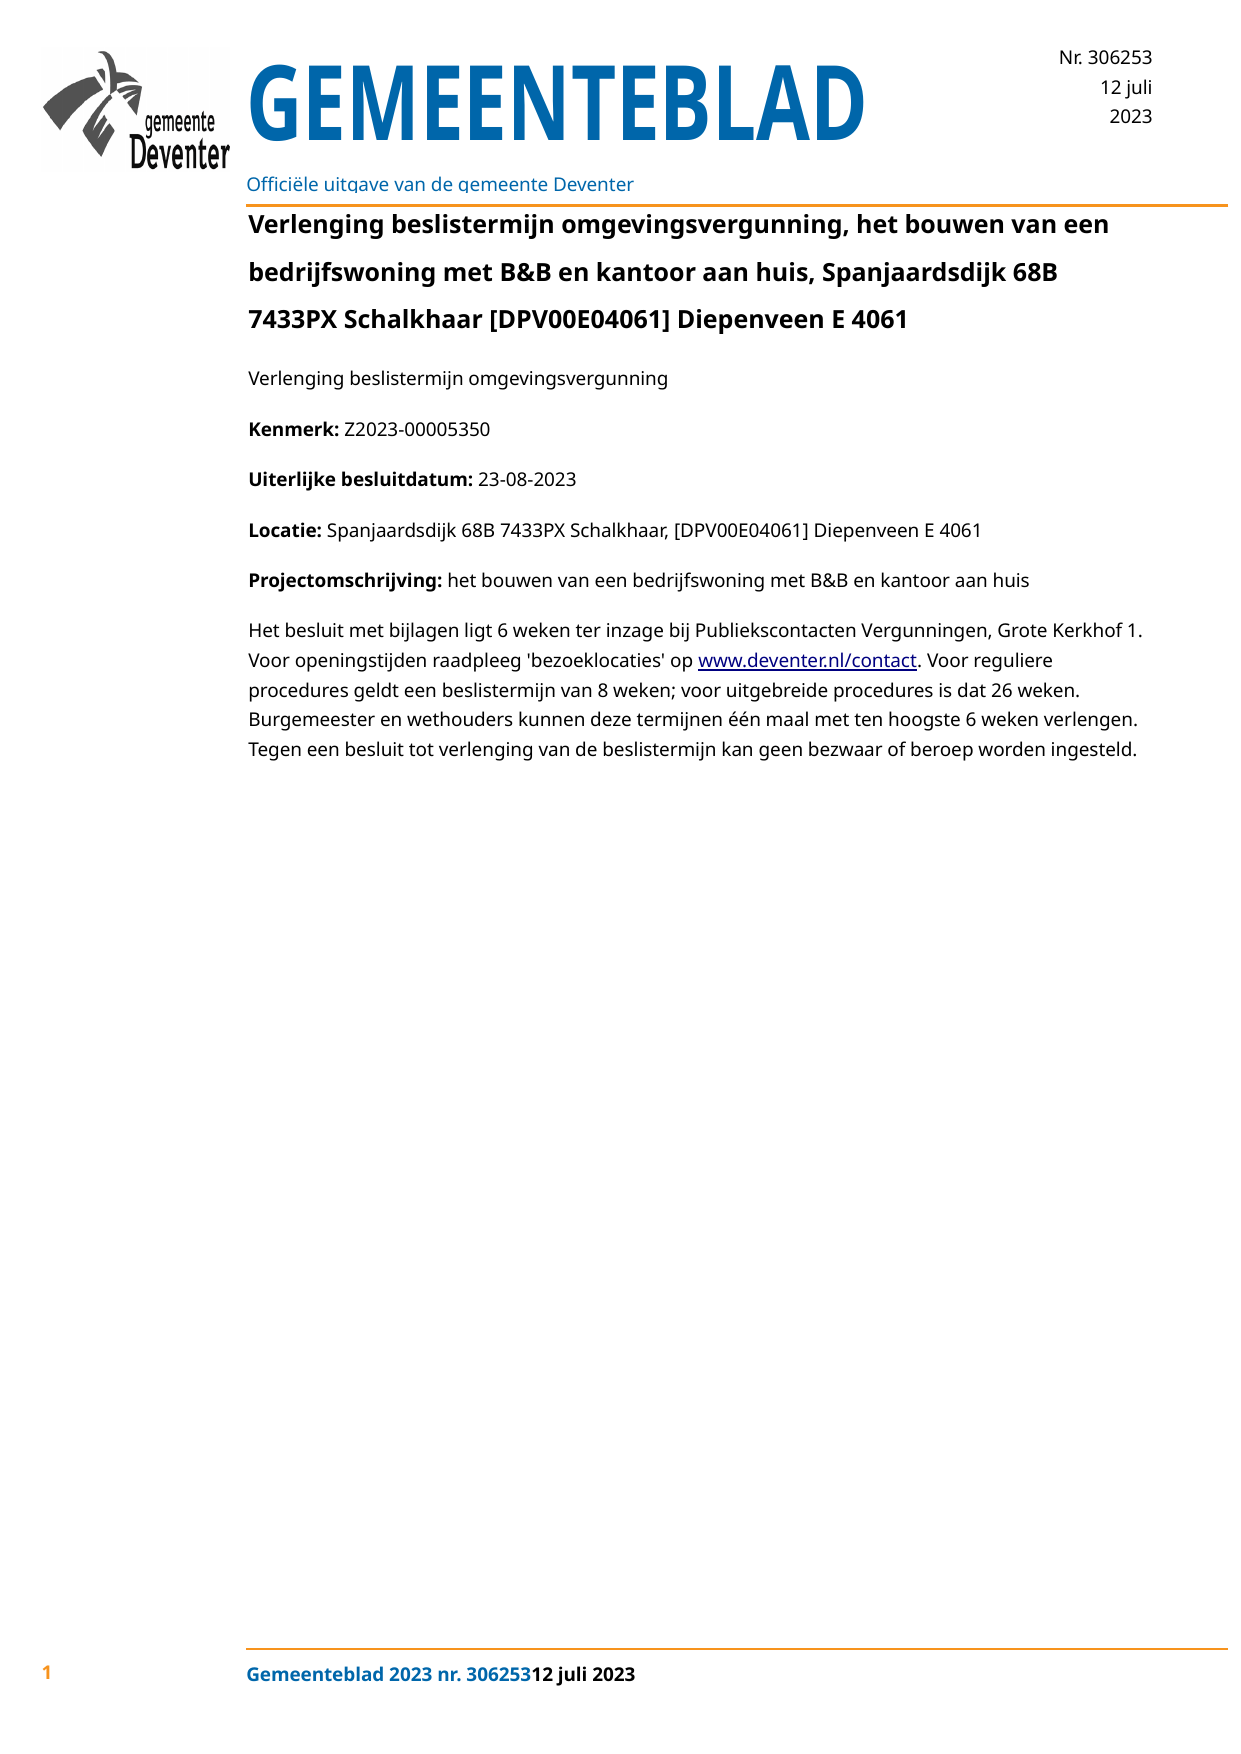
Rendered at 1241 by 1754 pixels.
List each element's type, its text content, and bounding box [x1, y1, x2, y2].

text Kenmerk: Z2023-00005350 [248, 416, 1152, 442]
text Verlenging beslistermijn omgevingsvergunning [248, 366, 1152, 391]
text Het besluit met bijlagen ligt 6 weken ter inzage bij Publiekscontacten Vergunningen, Grote Kerkhof 1. Voor openingstijden raadpleeg 'bezoeklocaties' op www.deventer.nl/contact. Voor reguliere procedures geldt een beslistermijn van 8 weken; voor uitgebreide procedures is dat 26 weken. Burgemeester en wethouders kunnen deze termijnen één maal met ten hoogste 6 weken verlengen. Tegen een besluit tot verlenging van de beslistermijn kan geen bezwaar of beroep worden ingesteld. [248, 618, 1152, 762]
text Uiterlijke besluitdatum: 23-08-2023 [248, 466, 1152, 492]
text Locatie: Spanjaardsdijk 68B 7433PX Schalkhaar, [DPV00E04061] Diepenveen E 4061 [248, 517, 1152, 542]
text Verlenging beslistermijn omgevingsvergunning, het bouwen van een bedrijfswoning met B&B en kantoor aan huis, Spanjaardsdijk 68B 7433PX Schalkhaar [DPV00E04061] Diepenveen E 4061 [248, 207, 1152, 336]
text Projectomschrijving: het bouwen van een bedrijfswoning met B&B en kantoor aan huis [248, 567, 1152, 593]
picture [41, 47, 231, 172]
